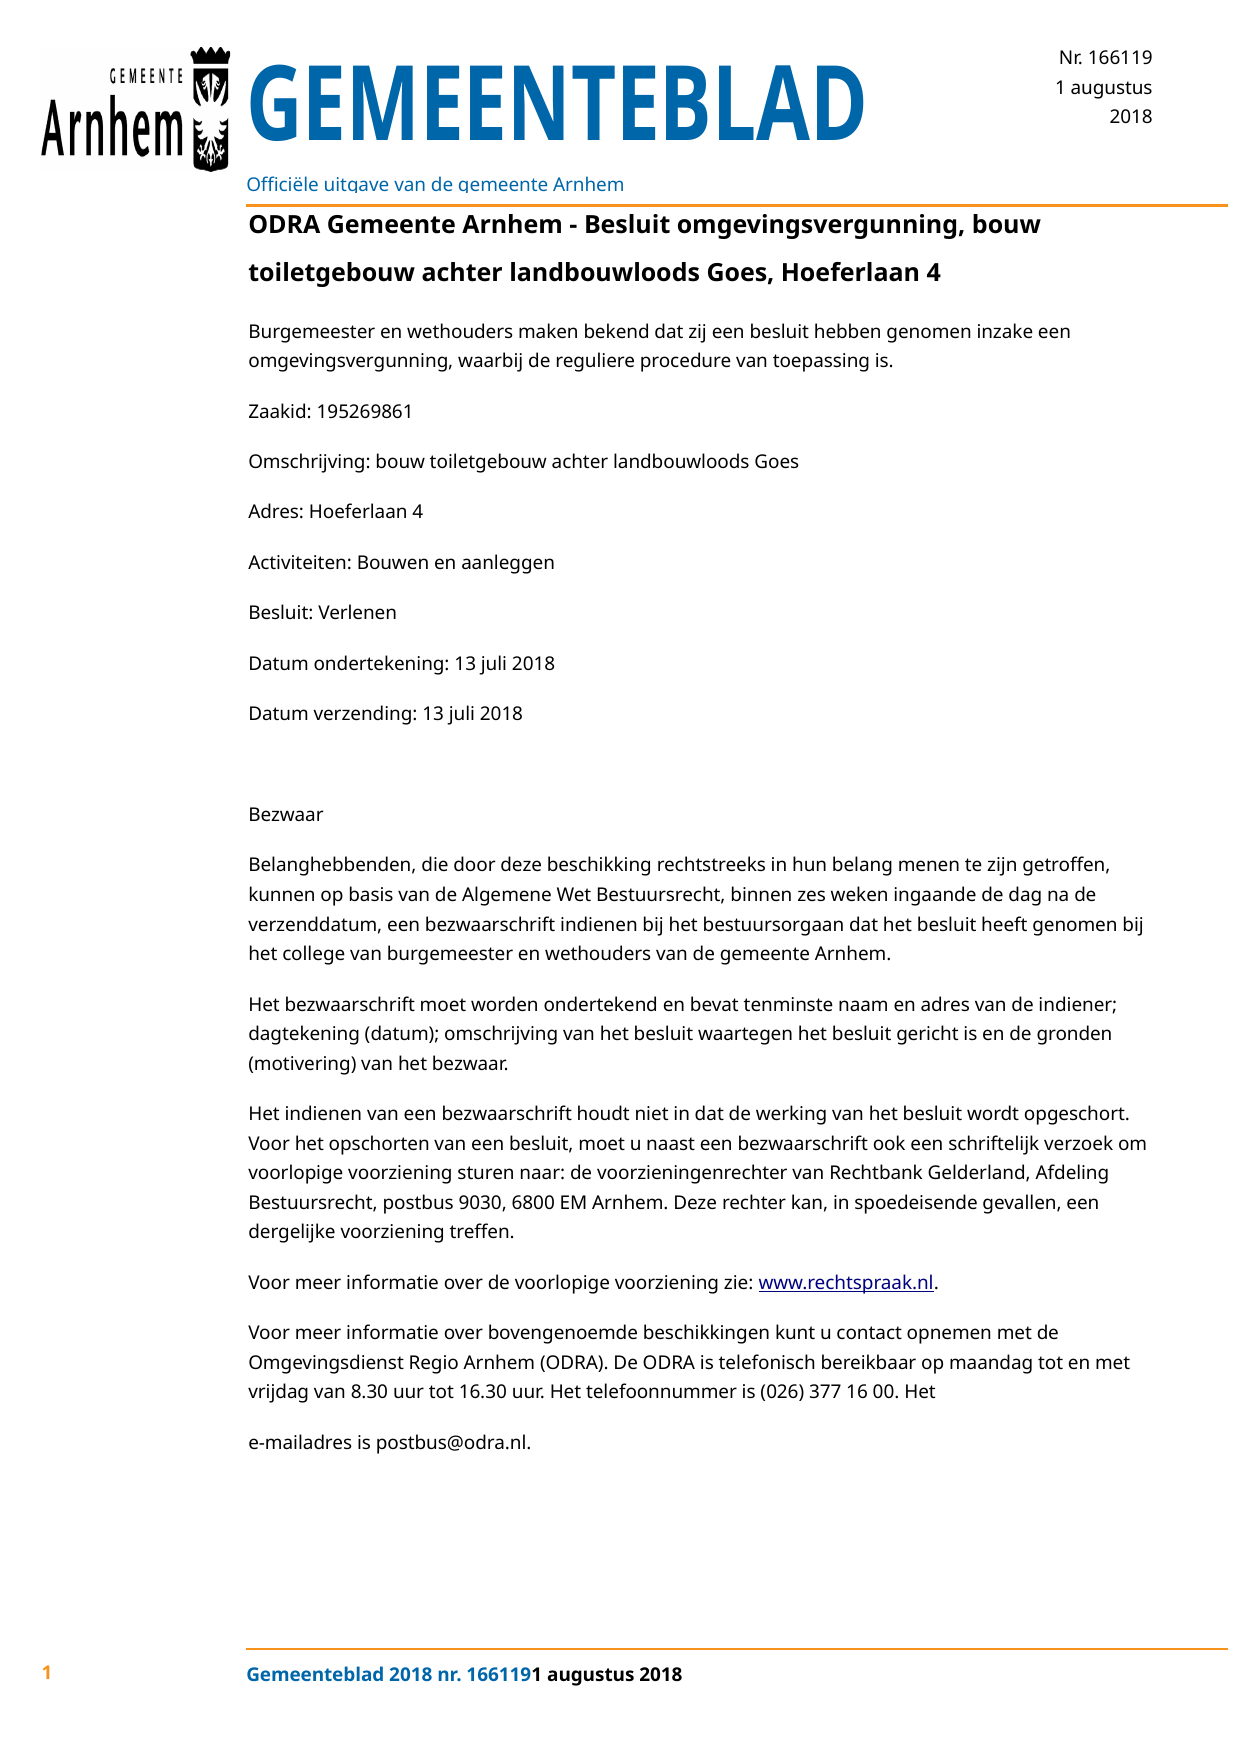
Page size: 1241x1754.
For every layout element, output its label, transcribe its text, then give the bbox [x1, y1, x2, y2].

text Activiteiten: Bouwen en aanleggen [248, 549, 1152, 575]
text Bezwaar [248, 801, 1152, 827]
text ODRA Gemeente Arnhem - Besluit omgevingsvergunning, bouw toiletgebouw achter landbouwloods Goes, Hoeferlaan 4 [248, 207, 1152, 288]
text Het bezwaarschrift moet worden ondertekend en bevat tenminste naam en adres van de indiener; dagtekening (datum); omschrijving van het besluit waartegen het besluit gericht is en de gronden (motivering) van het bezwaar. [248, 991, 1152, 1076]
text Zaakid: 195269861 [248, 398, 1152, 424]
picture [41, 47, 231, 172]
text Besluit: Verlenen [248, 599, 1152, 625]
text Het indienen van een bezwaarschrift houdt niet in dat de werking van het besluit wordt opgeschort. Voor het opschorten van een besluit, moet u naast een bezwaarschrift ook een schriftelijk verzoek om voorlopige voorziening sturen naar: de voorzieningenrechter van Rechtbank Gelderland, Afdeling Bestuursrecht, postbus 9030, 6800 EM Arnhem. Deze rechter kan, in spoedeisende gevallen, een dergelijke voorziening treffen. [248, 1100, 1152, 1244]
text Voor meer informatie over de voorlopige voorziening zie: www.rechtspraak.nl. [248, 1269, 1152, 1295]
text Voor meer informatie over bovengenoemde beschikkingen kunt u contact opnemen met de Omgevingsdienst Regio Arnhem (ODRA). De ODRA is telefonisch bereikbaar op maandag tot en met vrijdag van 8.30 uur tot 16.30 uur. Het telefoonnummer is (026) 377 16 00. Het [248, 1319, 1152, 1404]
text Belanghebbenden, die door deze beschikking rechtstreeks in hun belang menen te zijn getroffen, kunnen op basis van de Algemene Wet Bestuursrecht, binnen zes weken ingaande de dag na de verzenddatum, een bezwaarschrift indienen bij het bestuursorgaan dat het besluit heeft genomen bij het college van burgemeester en wethouders van de gemeente Arnhem. [248, 852, 1152, 966]
text Omschrijving: bouw toiletgebouw achter landbouwloods Goes [248, 448, 1152, 474]
text Adres: Hoeferlaan 4 [248, 499, 1152, 524]
text Datum ondertekening: 13 juli 2018 [248, 650, 1152, 676]
text e-mailadres is postbus@odra.nl. [248, 1429, 1152, 1455]
text Burgemeester en wethouders maken bekend dat zij een besluit hebben genomen inzake een omgevingsvergunning, waarbij de reguliere procedure van toepassing is. [248, 318, 1152, 373]
text Datum verzending: 13 juli 2018 [248, 700, 1152, 726]
